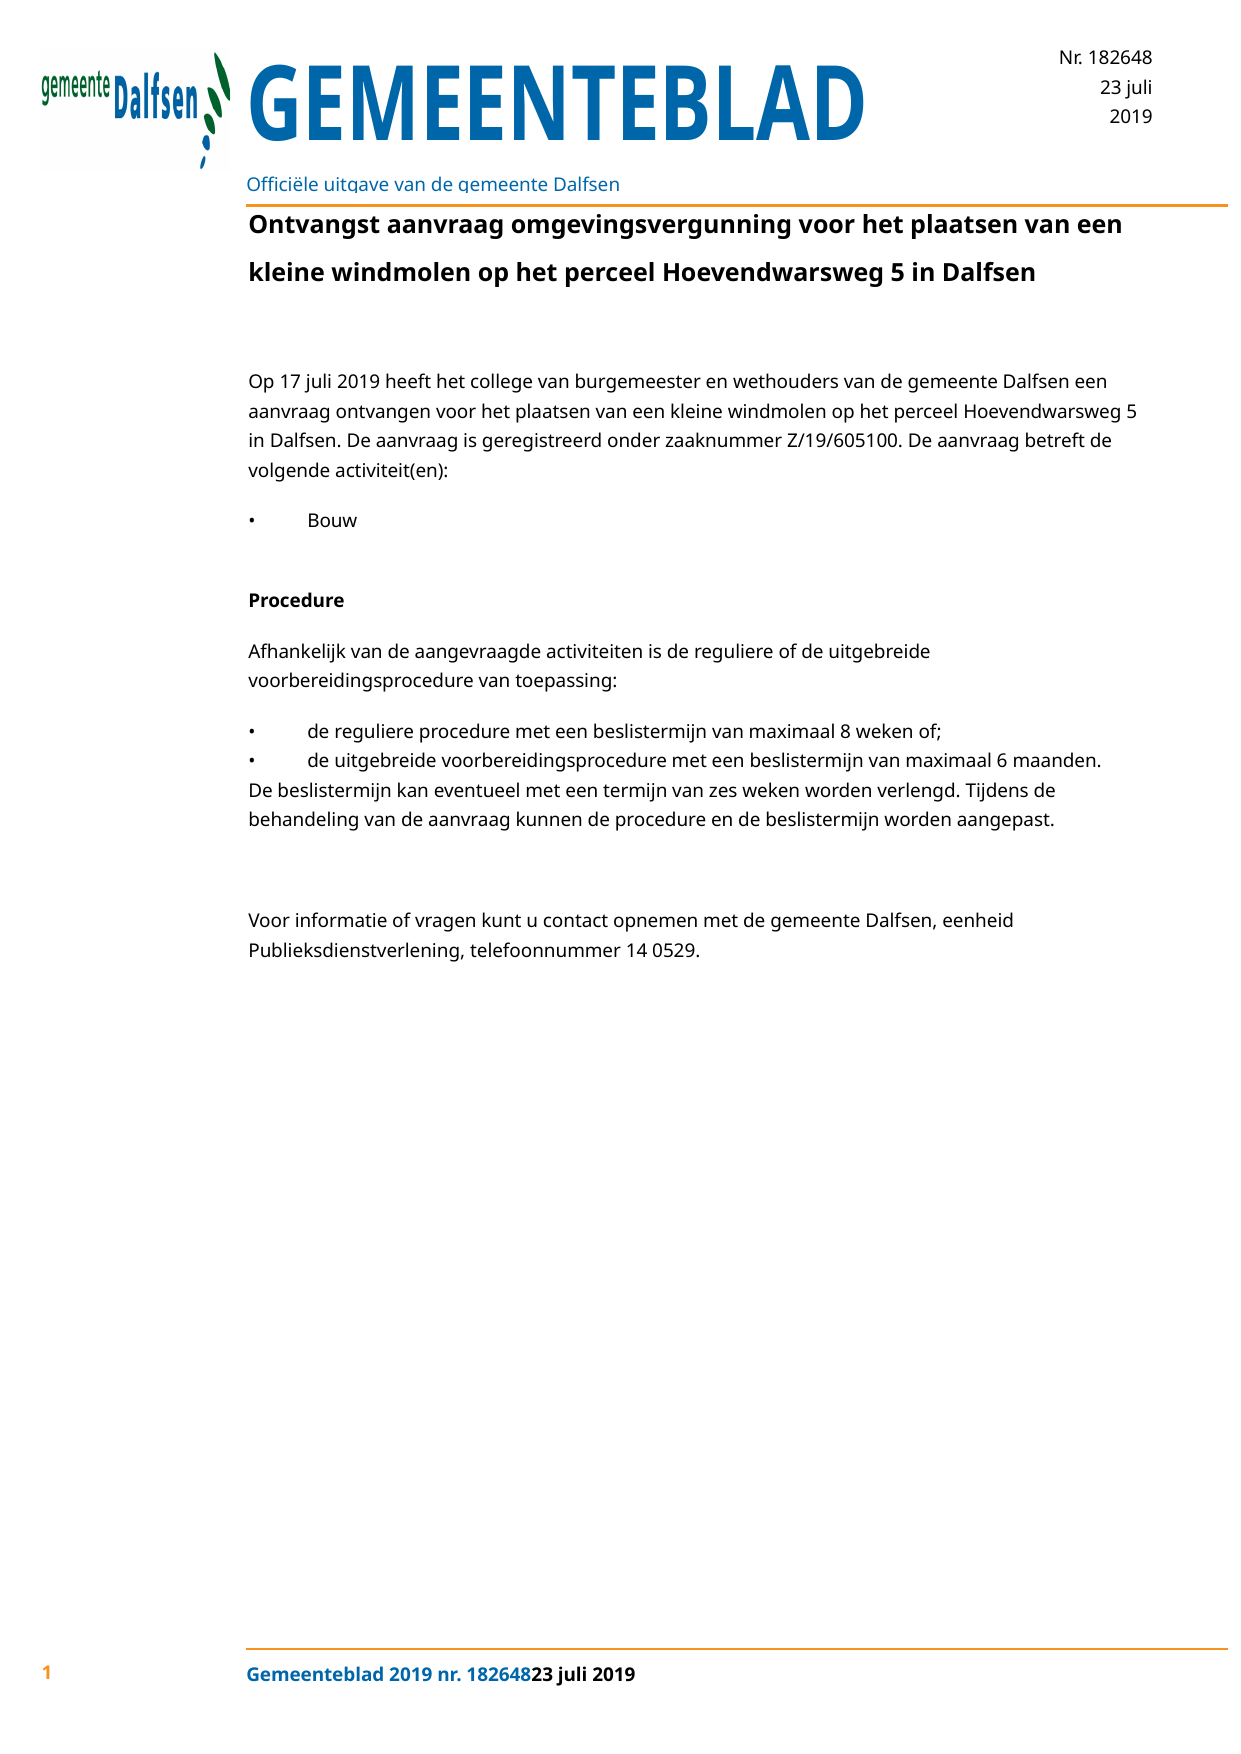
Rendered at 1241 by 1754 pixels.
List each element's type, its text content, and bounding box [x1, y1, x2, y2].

text Voor informatie of vragen kunt u contact opnemen met de gemeente Dalfsen, eenheid Publieksdienstverlening, telefoonnummer 14 0529. [248, 907, 1152, 963]
picture [41, 47, 231, 172]
list Bouw [248, 507, 1152, 533]
text Op 17 juli 2019 heeft het college van burgemeester en wethouders van de gemeente Dalfsen een aanvraag ontvangen voor het plaatsen van een kleine windmolen op het perceel Hoevendwarsweg 5 in Dalfsen. De aanvraag is geregistreerd onder zaaknummer Z/19/605100. De aanvraag betreft de volgende activiteit(en): [248, 368, 1152, 483]
list de uitgebreide voorbereidingsprocedure met een beslistermijn van maximaal 6 maanden. [248, 747, 1152, 773]
list de reguliere procedure met een beslistermijn van maximaal 8 weken of; [248, 718, 1152, 744]
text Afhankelijk van de aangevraagde activiteiten is de reguliere of de uitgebreide voorbereidingsprocedure van toepassing: [248, 638, 1152, 693]
text Ontvangst aanvraag omgevingsvergunning voor het plaatsen van een kleine windmolen op het perceel Hoevendwarsweg 5 in Dalfsen [248, 207, 1152, 288]
text De beslistermijn kan eventueel met een termijn van zes weken worden verlengd. Tijdens de behandeling van de aanvraag kunnen de procedure en de beslistermijn worden aangepast. [248, 777, 1152, 832]
text Procedure [248, 587, 1152, 613]
